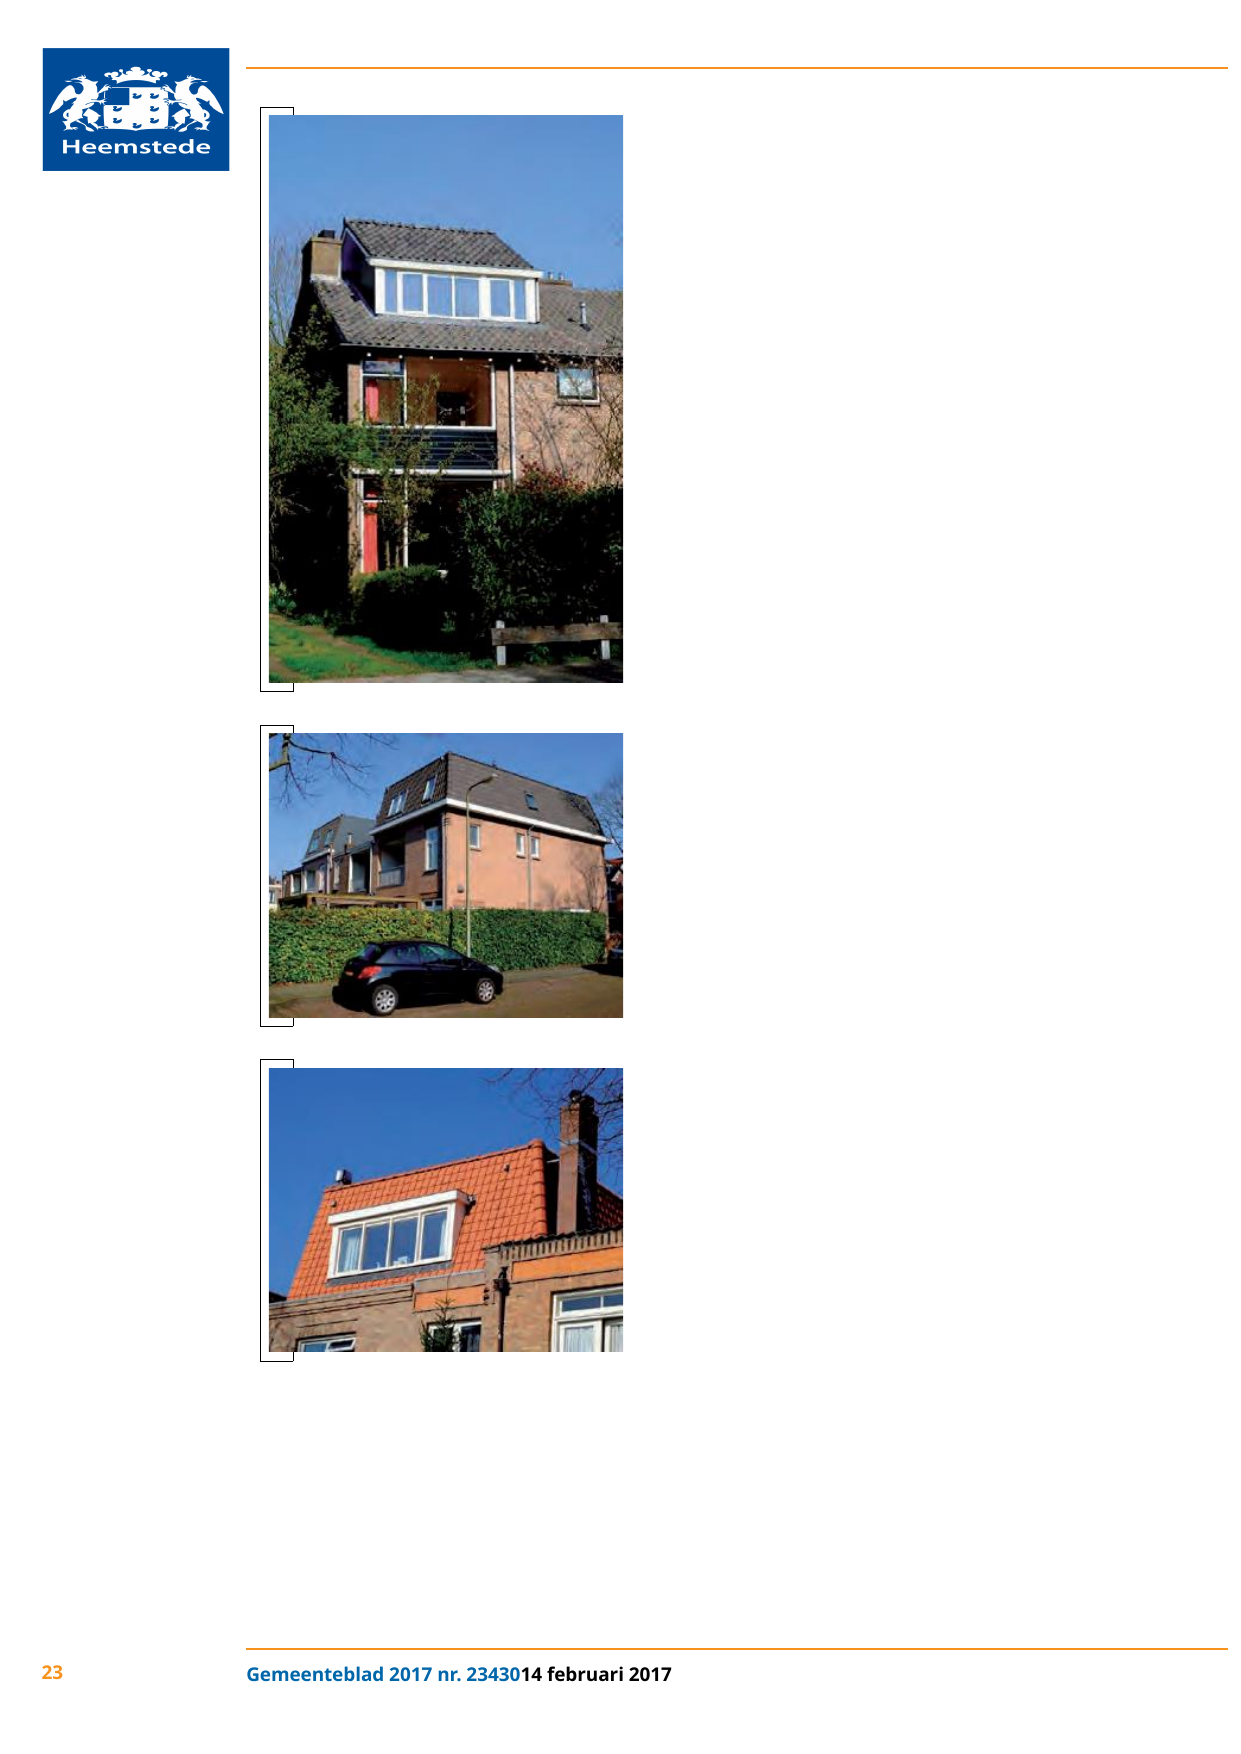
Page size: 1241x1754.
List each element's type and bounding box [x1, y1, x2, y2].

picture [268, 1068, 624, 1352]
picture [41, 47, 231, 172]
picture [268, 733, 624, 1018]
picture [268, 115, 624, 683]
